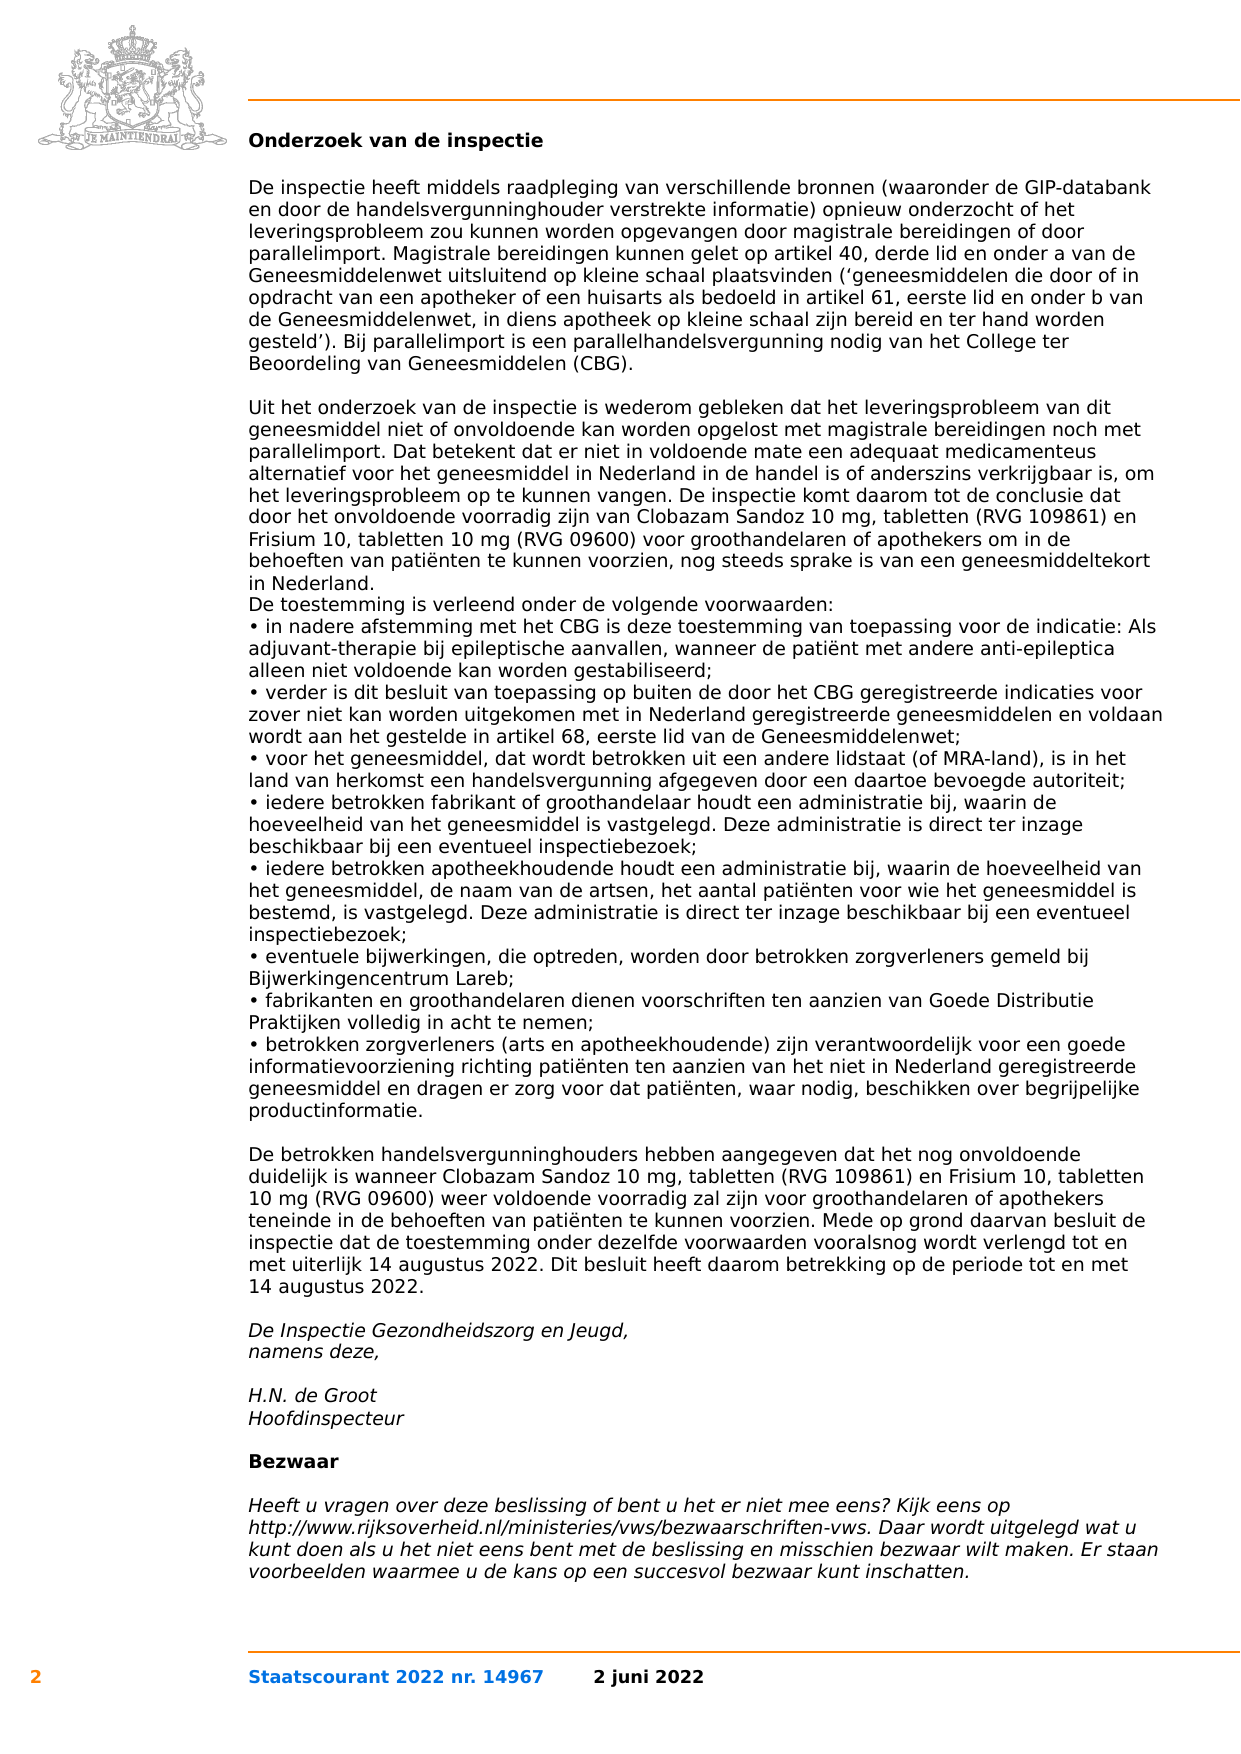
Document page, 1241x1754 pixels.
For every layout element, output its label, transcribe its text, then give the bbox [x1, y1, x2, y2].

text • voor het geneesmiddel, dat wordt betrokken uit een andere lidstaat (of MRA-land), is in het land van herkomst een handelsvergunning afgegeven door een daartoe bevoegde autoriteit; [248, 748, 1163, 792]
text • iedere betrokken fabrikant of groothandelaar houdt een administratie bij, waarin de hoeveelheid van het geneesmiddel is vastgelegd. Deze administratie is direct ter inzage beschikbaar bij een eventueel inspectiebezoek; [248, 792, 1163, 858]
picture [38, 25, 227, 150]
text • in nadere afstemming met het CBG is deze toestemming van toepassing voor de indicatie: Als adjuvant-therapie bij epileptische aanvallen, wanneer de patiënt met andere anti-epileptica alleen niet voldoende kan worden gestabiliseerd; [248, 616, 1163, 682]
text Heeft u vragen over deze beslissing of bent u het er niet mee eens? Kijk eens op http://www.rijksoverheid.nl/ministeries/vws/bezwaarschriften-vws. Daar wordt uitgelegd wat u kunt doen als u het niet eens bent met de beslissing en misschien bezwaar wilt maken. Er staan voorbeelden waarmee u de kans op een succesvol bezwaar kunt inschatten. [248, 1495, 1163, 1583]
text • betrokken zorgverleners (arts en apotheekhoudende) zijn verantwoordelijk voor een goede informatievoorziening richting patiënten ten aanzien van het niet in Nederland geregistreerde geneesmiddel en dragen er zorg voor dat patiënten, waar nodig, beschikken over begrijpelijke productinformatie. [248, 1034, 1163, 1122]
text • verder is dit besluit van toepassing op buiten de door het CBG geregistreerde indicaties voor zover niet kan worden uitgekomen met in Nederland geregistreerde geneesmiddelen en voldaan wordt aan het gestelde in artikel 68, eerste lid van de Geneesmiddelenwet; [248, 682, 1163, 748]
text Uit het onderzoek van de inspectie is wederom gebleken dat het leveringsprobleem van dit geneesmiddel niet of onvoldoende kan worden opgelost met magistrale bereidingen noch met parallelimport. Dat betekent dat er niet in voldoende mate een adequaat medicamenteus alternatief voor het geneesmiddel in Nederland in de handel is of anderszins verkrijgbaar is, om het leveringsprobleem op te kunnen vangen. De inspectie komt daarom tot de conclusie dat door het onvoldoende voorradig zijn van Clobazam Sandoz 10 mg, tabletten (RVG 109861) en Frisium 10, tabletten 10 mg (RVG 09600) voor groothandelaren of apothekers om in de behoeften van patiënten te kunnen voorzien, nog steeds sprake is van een geneesmiddeltekort in Nederland. [248, 397, 1163, 594]
subtitle Onderzoek van de inspectie [248, 130, 1163, 152]
text • iedere betrokken apotheekhoudende houdt een administratie bij, waarin de hoeveelheid van het geneesmiddel, de naam van de artsen, het aantal patiënten voor wie het geneesmiddel is bestemd, is vastgelegd. Deze administratie is direct ter inzage beschikbaar bij een eventueel inspectiebezoek; [248, 858, 1163, 946]
text Bezwaar [248, 1451, 1163, 1473]
text De betrokken handelsvergunninghouders hebben aangegeven dat het nog onvoldoende duidelijk is wanneer Clobazam Sandoz 10 mg, tabletten (RVG 109861) en Frisium 10, tabletten 10 mg (RVG 09600) weer voldoende voorradig zal zijn voor groothandelaren of apothekers teneinde in de behoeften van patiënten te kunnen voorzien. Mede op grond daarvan besluit de inspectie dat de toestemming onder dezelfde voorwaarden vooralsnog wordt verlengd tot en met uiterlijk 14 augustus 2022. Dit besluit heeft daarom betrekking op de periode tot en met 14 augustus 2022. [248, 1144, 1163, 1298]
text • fabrikanten en groothandelaren dienen voorschriften ten aanzien van Goede Distributie Praktijken volledig in acht te nemen; [248, 990, 1163, 1034]
text De Inspectie Gezondheidszorg en Jeugd, namens deze, H.N. de Groot Hoofdinspecteur [248, 1319, 1163, 1429]
text De inspectie heeft middels raadpleging van verschillende bronnen (waaronder de GIP-databank en door de handelsvergunninghouder verstrekte informatie) opnieuw onderzocht of het leveringsprobleem zou kunnen worden opgevangen door magistrale bereidingen of door parallelimport. Magistrale bereidingen kunnen gelet op artikel 40, derde lid en onder a van de Geneesmiddelenwet uitsluitend op kleine schaal plaatsvinden (‘geneesmiddelen die door of in opdracht van een apotheker of een huisarts als bedoeld in artikel 61, eerste lid en onder b van de Geneesmiddelenwet, in diens apotheek op kleine schaal zijn bereid en ter hand worden gesteld’). Bij parallelimport is een parallelhandelsvergunning nodig van het College ter Beoordeling van Geneesmiddelen (CBG). [248, 177, 1163, 375]
text • eventuele bijwerkingen, die optreden, worden door betrokken zorgverleners gemeld bij Bijwerkingencentrum Lareb; [248, 946, 1163, 990]
text De toestemming is verleend onder de volgende voorwaarden: [248, 594, 1163, 616]
